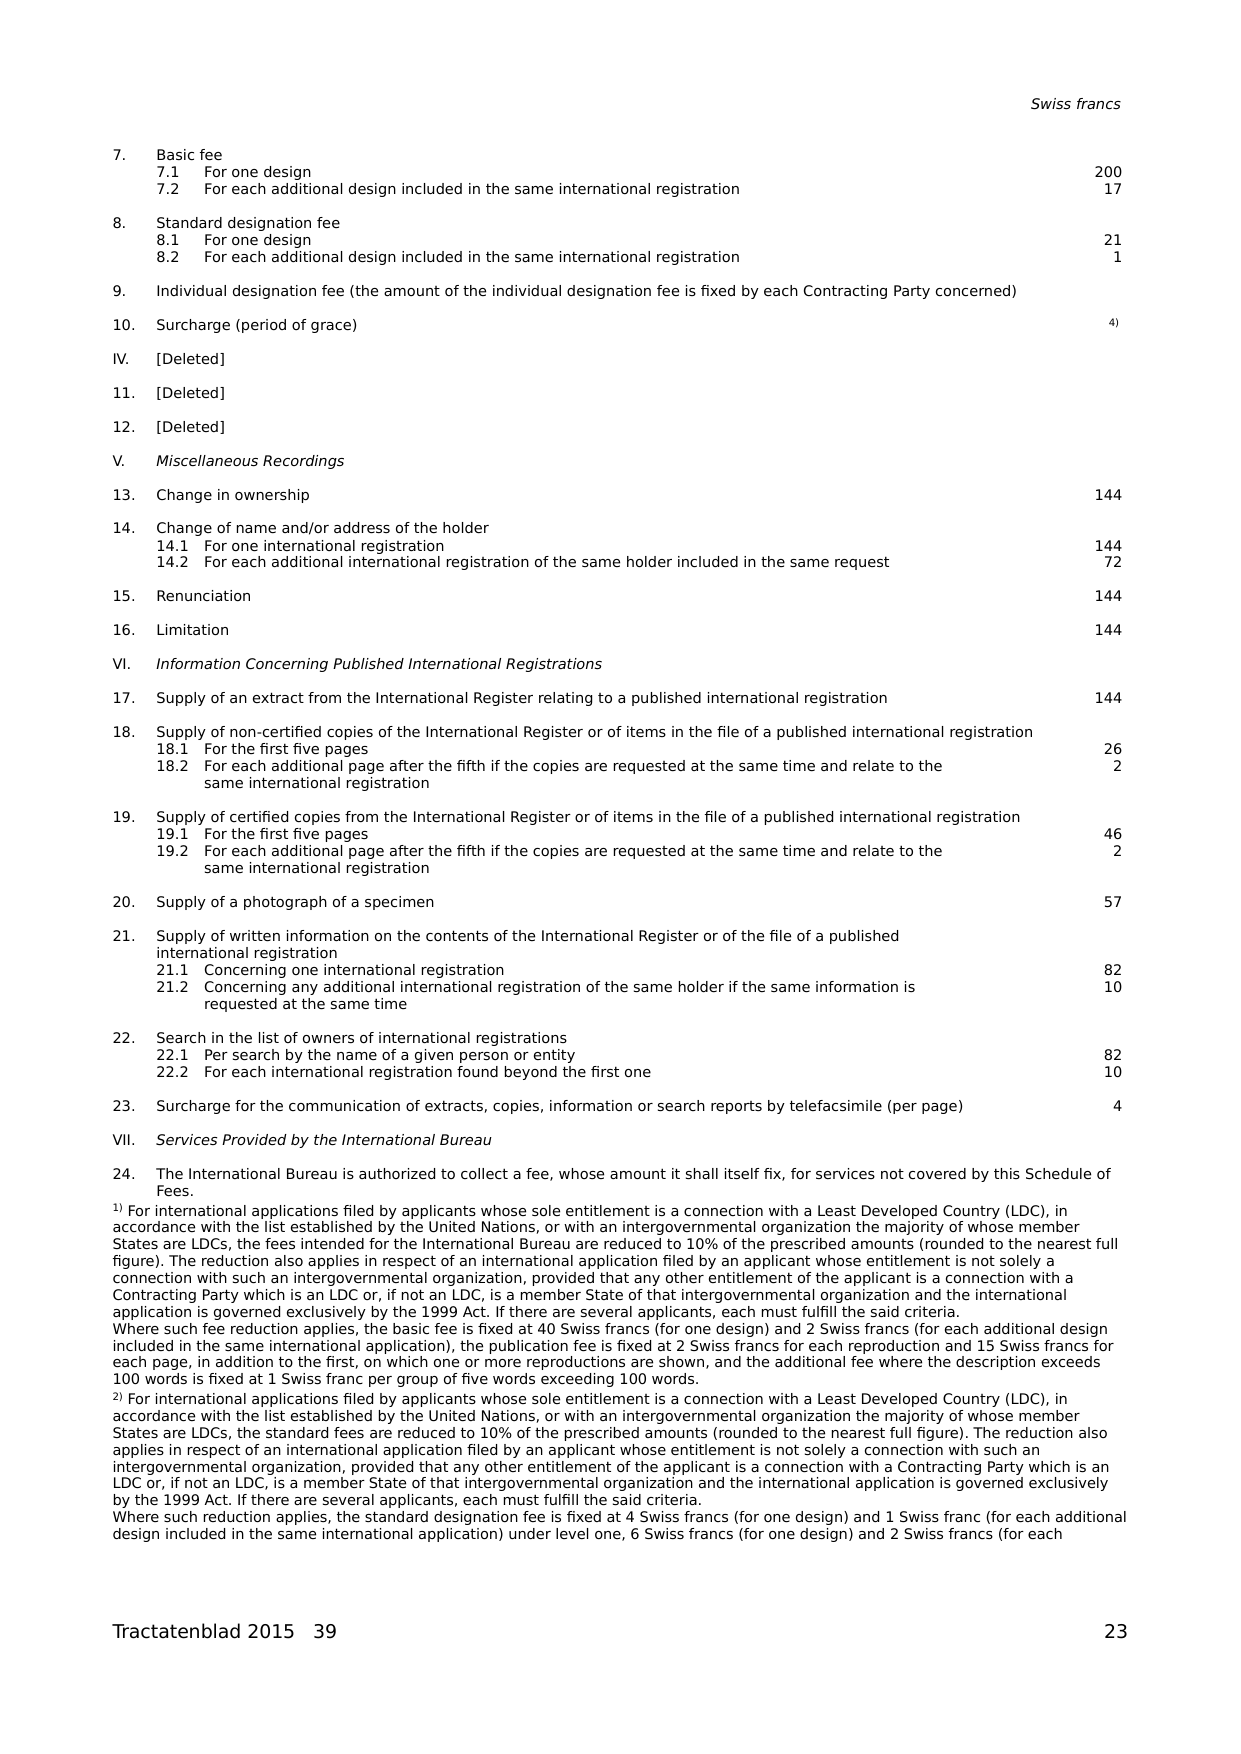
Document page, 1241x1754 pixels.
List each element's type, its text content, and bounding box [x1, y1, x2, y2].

table_cell [112, 113, 150, 130]
table_cell Supply of non-certified copies of the International Register or of items in the file of a published international registration [150, 724, 1128, 741]
table_cell [Deleted] [150, 419, 1128, 436]
table_cell 2 [985, 758, 1128, 792]
table_cell [270, 792, 985, 809]
table_cell [985, 1081, 1128, 1098]
table_cell [150, 504, 198, 520]
table_cell [150, 639, 198, 656]
table_cell Individual designation fee (the amount of the individual designation fee is fixed by each Contracting Party concerned) [150, 283, 1128, 300]
table_cell For each additional international registration of the same holder included in the same request [198, 554, 985, 571]
table_cell [150, 673, 198, 690]
table_cell 22.1 [150, 1047, 198, 1064]
table_header [150, 96, 198, 113]
table_cell Standard designation fee [150, 215, 1128, 232]
table_cell 21.1 [150, 962, 198, 979]
table_cell 8.2 [150, 249, 198, 266]
table_cell The International Bureau is authorized to collect a fee, whose amount it shall itself fix, for services not covered by this Schedule of Fees. [150, 1166, 1128, 1199]
table_cell For each additional design included in the same international registration [198, 249, 985, 266]
table_cell [150, 877, 198, 894]
table_cell [112, 792, 150, 809]
table_cell 20. [112, 894, 150, 911]
table_cell [198, 504, 269, 520]
table_cell [112, 249, 150, 266]
table_cell [112, 504, 150, 520]
table_cell 57 [985, 894, 1128, 911]
table_cell [112, 164, 150, 181]
table_cell [150, 605, 198, 622]
table_cell [985, 368, 1128, 384]
table_cell VII. [112, 1132, 150, 1149]
table_cell 14.1 [150, 538, 198, 554]
table_cell 22.2 [150, 1064, 198, 1081]
table_cell 14. [112, 520, 150, 537]
table_cell [985, 402, 1128, 418]
table_cell [985, 571, 1128, 588]
table_cell [150, 1115, 198, 1132]
table_cell 24. [112, 1166, 150, 1199]
table_cell 46 [985, 826, 1128, 843]
table_cell [270, 368, 985, 384]
table_cell [112, 266, 150, 283]
table_cell [112, 300, 150, 317]
table_cell [198, 605, 269, 622]
table_cell [112, 130, 150, 147]
table_cell [112, 843, 150, 877]
table_cell [112, 639, 150, 656]
table_cell For one design [198, 164, 985, 181]
table_cell [985, 911, 1128, 928]
table_cell [198, 911, 269, 928]
table_cell 13. [112, 486, 150, 503]
table_cell 4) [985, 317, 1128, 334]
table_cell [112, 181, 150, 198]
table_cell 144 [985, 690, 1128, 707]
table_cell [198, 130, 269, 147]
table_header [270, 96, 985, 113]
table_cell Limitation [150, 622, 985, 639]
table_cell [112, 1064, 150, 1081]
table_cell [985, 266, 1128, 283]
table_cell [112, 758, 150, 792]
table_cell [112, 1115, 150, 1132]
table_cell For each international registration found beyond the first one [198, 1064, 985, 1081]
table_cell [270, 1081, 985, 1098]
table_cell [112, 232, 150, 249]
table_cell [112, 334, 150, 351]
table_cell [150, 402, 198, 418]
table_cell [985, 1030, 1128, 1047]
table_cell [150, 571, 198, 588]
table_cell [112, 962, 150, 979]
table_cell 82 [985, 962, 1128, 979]
table_cell 10 [985, 1064, 1128, 1081]
table_cell 18. [112, 724, 150, 741]
table_cell [985, 792, 1128, 809]
table_cell 144 [985, 486, 1128, 503]
table_cell [198, 1115, 269, 1132]
table_cell For one international registration [198, 538, 985, 554]
table_cell Change in ownership [150, 486, 985, 503]
table_cell [112, 979, 150, 1013]
table_cell [112, 741, 150, 758]
table_cell [198, 1149, 269, 1166]
table_cell 2 [985, 843, 1128, 877]
table_cell [150, 1149, 198, 1166]
table_cell [Deleted] [150, 385, 1128, 402]
table_cell [112, 673, 150, 690]
table_cell [985, 707, 1128, 724]
table_cell 7.1 [150, 164, 198, 181]
table_cell 21. [112, 928, 150, 962]
table_cell [150, 300, 198, 317]
table_cell [985, 504, 1128, 520]
table_cell For each additional page after the fifth if the copies are requested at the same time and relate to the same international registration [198, 758, 985, 792]
table_cell [985, 928, 1128, 962]
table_cell [985, 1149, 1128, 1166]
table_cell 15. [112, 588, 150, 605]
table_cell [198, 792, 269, 809]
table_cell [270, 911, 985, 928]
table_cell 7.2 [150, 181, 198, 198]
table_cell Surcharge for the communication of extracts, copies, information or search reports by telefacsimile (per page) [150, 1098, 985, 1115]
table_cell [270, 639, 985, 656]
table_cell 19. [112, 809, 150, 826]
table_cell Supply of an extract from the International Register relating to a published international registration [150, 690, 985, 707]
table_cell [198, 300, 269, 317]
table_cell 11. [112, 385, 150, 402]
table_cell [198, 334, 269, 351]
table_cell [112, 554, 150, 571]
table_cell [150, 1013, 198, 1030]
table_cell Renunciation [150, 588, 985, 605]
table_cell [198, 368, 269, 384]
table_cell 82 [985, 1047, 1128, 1064]
table_cell [198, 470, 269, 486]
table_cell 1) For international applications filed by applicants whose sole entitlement is a connection with a Least Developed Country (LDC), in accordance with the list established by the United Nations, or with an intergovernmental organization the majority of whose member States are LDCs, the fees intended for the International Bureau are reduced to 10% of the prescribed amounts (rounded to the nearest full figure). The reduction also applies in respect of an international application filed by an applicant whose entitlement is not solely a connection with such an intergovernmental organization, provided that any other entitlement of the applicant is a connection with a Contracting Party which is an LDC or, if not an LDC, is a member State of that intergovernmental organization and the international application is governed exclusively by the 1999 Act. If there are several applicants, each must fulfill the said criteria. Where such fee reduction applies, the basic fee is fixed at 40 Swiss francs (for one design) and 2 Swiss francs (for each additional design included in the same international application), the publication fee is fixed at 2 Swiss francs for each reproduction and 15 Swiss francs for each page, in addition to the first, on which one or more reproductions are shown, and the additional fee where the description exceeds 100 words is fixed at 1 Swiss franc per group of five words exceeding 100 words. 2) For international applications filed by applicants whose sole entitlement is a connection with a Least Developed Country (LDC), in accordance with the list established by the United Nations, or with an intergovernmental organization the majority of whose member States are LDCs, the standard fees are reduced to 10% of the prescribed amounts (rounded to the nearest full figure). The reduction also applies in respect of an international application filed by an applicant whose entitlement is not solely a connection with such an intergovernmental organization, provided that any other entitlement of the applicant is a connection with a Contracting Party which is an LDC or, if not an LDC, is a member State of that intergovernmental organization and the international application is governed exclusively by the 1999 Act. If there are several applicants, each must fulfill the said criteria. Where such reduction applies, the standard designation fee is fixed at 4 Swiss francs (for one design) and 1 Swiss franc (for each additional design included in the same international application) under level one, 6 Swiss francs (for one design) and 2 Swiss francs (for each [112, 1200, 1128, 1543]
table_cell Surcharge (period of grace) [150, 317, 985, 334]
table_cell [270, 113, 985, 130]
table_cell Search in the list of owners of international registrations [150, 1030, 985, 1047]
table_cell [112, 605, 150, 622]
table_cell [198, 436, 269, 452]
table_cell 144 [985, 588, 1128, 605]
table_header Swiss francs [985, 96, 1128, 113]
table_cell [270, 1013, 985, 1030]
table_cell 9. [112, 283, 150, 300]
table_cell [985, 877, 1128, 894]
table_cell 23. [112, 1098, 150, 1115]
table_cell [198, 707, 269, 724]
table_cell [150, 470, 198, 486]
table_cell [985, 1115, 1128, 1132]
table_cell [270, 470, 985, 486]
table_cell [198, 1081, 269, 1098]
table_cell 12. [112, 419, 150, 436]
table_cell [270, 673, 985, 690]
table_cell 17. [112, 690, 150, 707]
table_cell [270, 198, 985, 215]
table_cell [112, 198, 150, 215]
table_cell 1 [985, 249, 1128, 266]
table_cell Concerning one international registration [198, 962, 985, 979]
table_cell 22. [112, 1030, 150, 1047]
table_cell [150, 436, 198, 452]
table_cell [270, 571, 985, 588]
table_cell [112, 826, 150, 843]
table_header [198, 96, 269, 113]
table_cell [198, 673, 269, 690]
table_cell [112, 877, 150, 894]
table_cell [150, 1081, 198, 1098]
table_cell Per search by the name of a given person or entity [198, 1047, 985, 1064]
table_cell [198, 113, 269, 130]
table_cell [270, 605, 985, 622]
table_cell [112, 470, 150, 486]
table_cell 144 [985, 622, 1128, 639]
table_cell [985, 300, 1128, 317]
table_cell [198, 1013, 269, 1030]
table_header [112, 96, 150, 113]
table_cell [150, 792, 198, 809]
table_cell 200 [985, 164, 1128, 181]
table_cell 8.1 [150, 232, 198, 249]
table_cell Supply of written information on the contents of the International Register or of the file of a published international registration [150, 928, 985, 962]
table_cell [150, 266, 198, 283]
table_cell [198, 402, 269, 418]
table_cell [985, 673, 1128, 690]
table_cell [985, 334, 1128, 351]
table_cell [150, 911, 198, 928]
table_cell [198, 198, 269, 215]
table_cell [985, 520, 1128, 537]
table_cell [150, 707, 198, 724]
table_cell [198, 877, 269, 894]
table_cell 10 [985, 979, 1128, 1013]
table_cell For the first five pages [198, 826, 985, 843]
table_cell 72 [985, 554, 1128, 571]
table_cell [985, 198, 1128, 215]
table_cell [270, 707, 985, 724]
table_cell V. [112, 453, 150, 469]
table_cell [270, 1149, 985, 1166]
table_cell Miscellaneous Recordings [150, 453, 1128, 469]
table_cell Services Provided by the International Bureau [150, 1132, 1128, 1149]
table_cell [112, 911, 150, 928]
table_cell 19.1 [150, 826, 198, 843]
table_cell [198, 571, 269, 588]
table_cell [270, 436, 985, 452]
table_cell [150, 130, 198, 147]
table_cell [112, 707, 150, 724]
table_cell [112, 368, 150, 384]
table_cell Supply of a photograph of a specimen [150, 894, 985, 911]
table_cell 18.2 [150, 758, 198, 792]
table_cell VI. [112, 656, 150, 673]
table_cell 10. [112, 317, 150, 334]
table_cell [112, 436, 150, 452]
table_cell [270, 402, 985, 418]
table_cell Supply of certified copies from the International Register or of items in the file of a published international registration [150, 809, 1128, 826]
table_cell [150, 198, 198, 215]
table_cell [985, 130, 1128, 147]
table_cell IV. [112, 351, 150, 368]
table_cell [112, 1149, 150, 1166]
table_cell Concerning any additional international registration of the same holder if the same information is requested at the same time [198, 979, 985, 1013]
table_cell For each additional design included in the same international registration [198, 181, 985, 198]
table_cell [270, 504, 985, 520]
table_cell 14.2 [150, 554, 198, 571]
table_cell [112, 1047, 150, 1064]
table_cell 7. [112, 147, 150, 164]
table_cell 26 [985, 741, 1128, 758]
table_cell [198, 266, 269, 283]
table_cell [985, 470, 1128, 486]
table_cell [198, 639, 269, 656]
table_cell For one design [198, 232, 985, 249]
table_cell [112, 402, 150, 418]
table_cell For the first five pages [198, 741, 985, 758]
table_cell [150, 368, 198, 384]
table_cell Basic fee [150, 147, 1128, 164]
table_cell 4 [985, 1098, 1128, 1115]
table_cell For each additional page after the fifth if the copies are requested at the same time and relate to the same international registration [198, 843, 985, 877]
table_cell 19.2 [150, 843, 198, 877]
table_cell [270, 1115, 985, 1132]
table_cell [112, 571, 150, 588]
table_cell 17 [985, 181, 1128, 198]
table_cell [270, 300, 985, 317]
table_cell 144 [985, 538, 1128, 554]
table_cell [112, 538, 150, 554]
table_cell [985, 639, 1128, 656]
table_cell 16. [112, 622, 150, 639]
table_cell [112, 1081, 150, 1098]
table_cell [Deleted] [150, 351, 1128, 368]
table_cell [985, 1013, 1128, 1030]
table_cell 8. [112, 215, 150, 232]
table_cell [150, 113, 198, 130]
table_cell 18.1 [150, 741, 198, 758]
table_cell [270, 266, 985, 283]
table_cell [985, 605, 1128, 622]
table_cell [985, 113, 1128, 130]
table_cell 21 [985, 232, 1128, 249]
table_cell Change of name and/or address of the holder [150, 520, 985, 537]
table_cell [985, 436, 1128, 452]
table_cell [270, 130, 985, 147]
table_cell [150, 334, 198, 351]
table_cell 21.2 [150, 979, 198, 1013]
table_cell [112, 1013, 150, 1030]
table_cell [270, 334, 985, 351]
table_cell Information Concerning Published International Registrations [150, 656, 1128, 673]
table_cell [270, 877, 985, 894]
